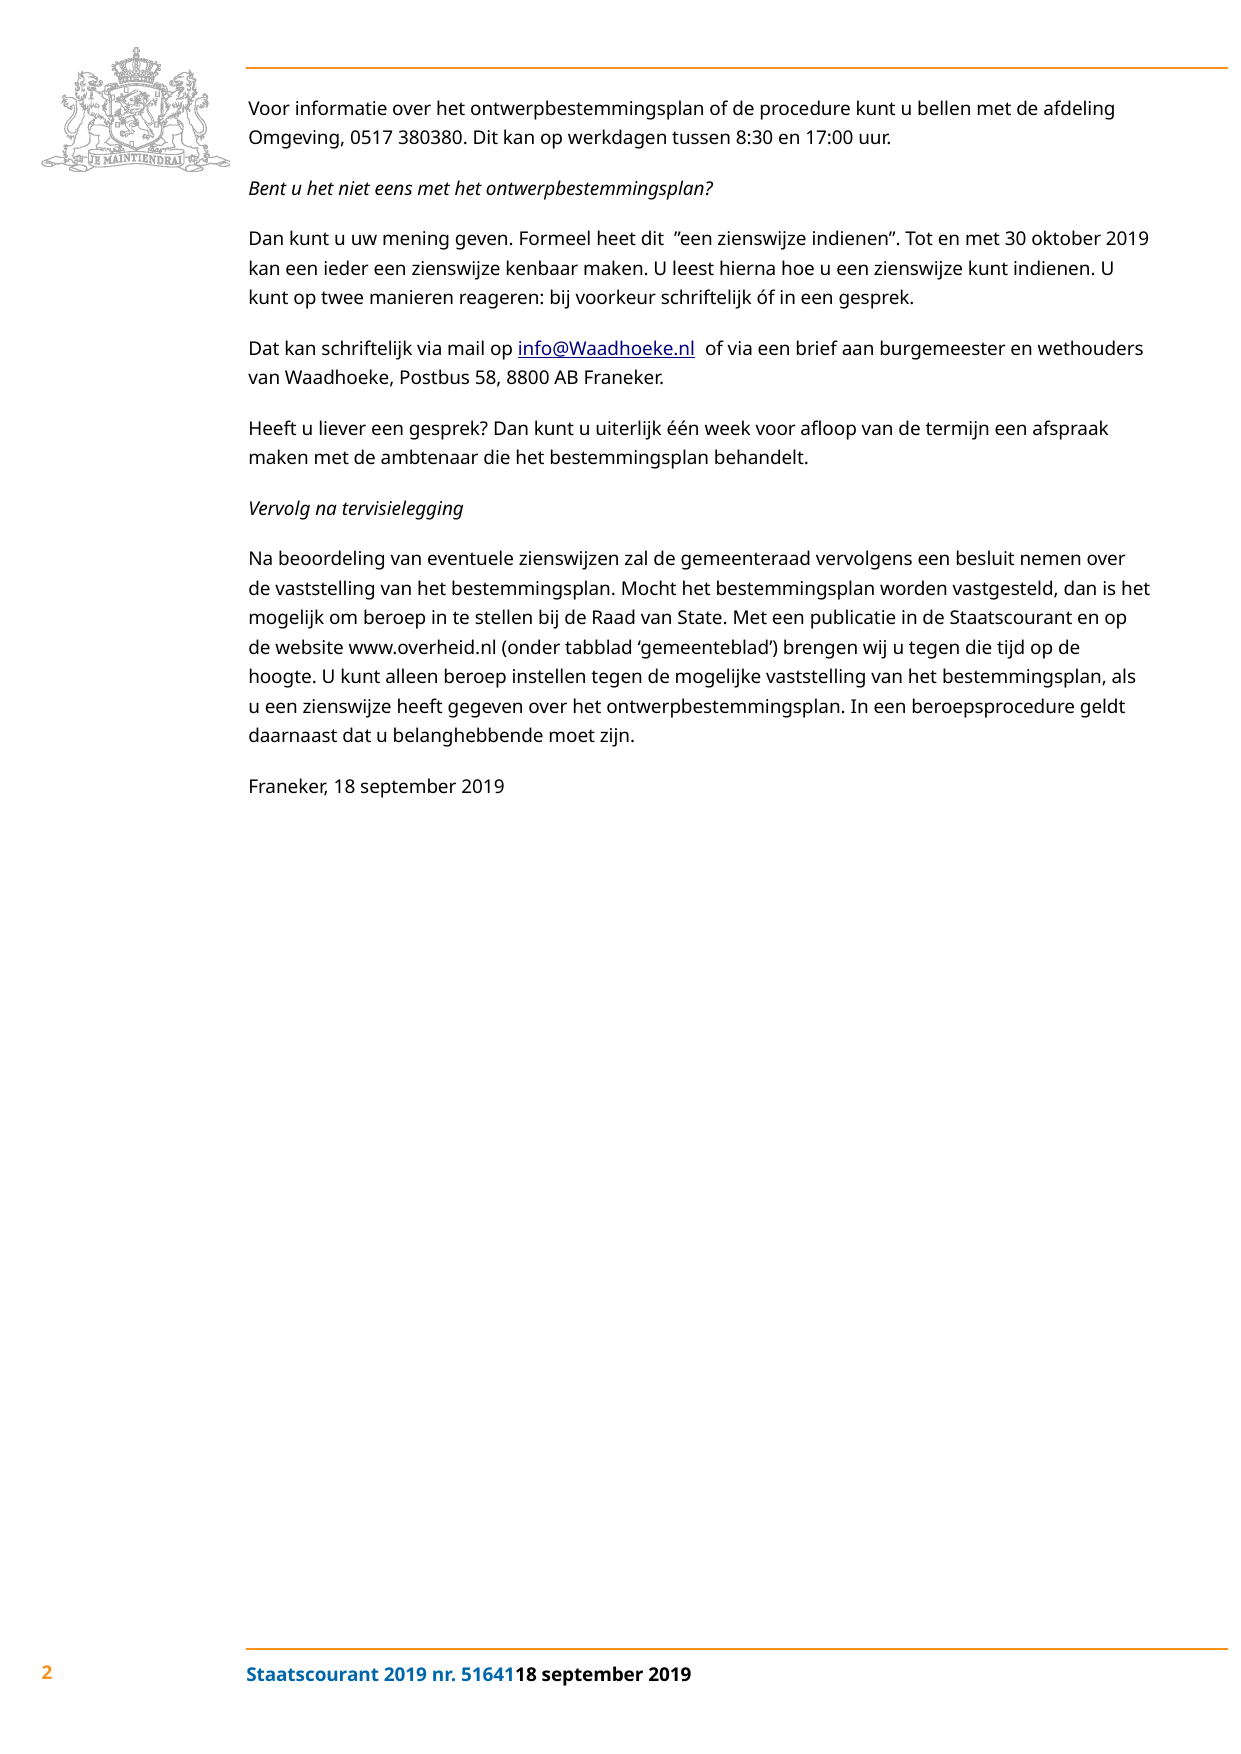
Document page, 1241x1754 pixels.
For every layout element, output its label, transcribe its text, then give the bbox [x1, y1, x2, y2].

text Vervolg na tervisielegging [248, 495, 1152, 521]
text Voor informatie over het ontwerpbestemmingsplan of de procedure kunt u bellen met de afdeling Omgeving, 0517 380380. Dit kan op werkdagen tussen 8:30 en 17:00 uur. [248, 95, 1152, 150]
text Na beoordeling van eventuele zienswijzen zal de gemeenteraad vervolgens een besluit nemen over de vaststelling van het bestemmingsplan. Mocht het bestemmingsplan worden vastgesteld, dan is het mogelijk om beroep in te stellen bij de Raad van State. Met een publicatie in de Staatscourant en op de website www.overheid.nl (onder tabblad ‘gemeenteblad’) brengen wij u tegen die tijd op de hoogte. U kunt alleen beroep instellen tegen de mogelijke vaststelling van het bestemmingsplan, als u een zienswijze heeft gegeven over het ontwerpbestemmingsplan. In een beroepsprocedure geldt daarnaast dat u belanghebbende moet zijn. [248, 545, 1152, 748]
text Dat kan schriftelijk via mail op info@Waadhoeke.nl of via een brief aan burgemeester en wethouders van Waadhoeke, Postbus 58, 8800 AB Franeker. [248, 335, 1152, 390]
text Heeft u liever een gesprek? Dan kunt u uiterlijk één week voor afloop van de termijn een afspraak maken met de ambtenaar die het bestemmingsplan behandelt. [248, 415, 1152, 470]
text Franeker, 18 september 2019 [248, 773, 1152, 799]
picture [41, 47, 231, 172]
text Bent u het niet eens met het ontwerpbestemmingsplan? [248, 175, 1152, 201]
text Dan kunt u uw mening geven. Formeel heet dit ”een zienswijze indienen”. Tot en met 30 oktober 2019 kan een ieder een zienswijze kenbaar maken. U leest hierna hoe u een zienswijze kunt indienen. U kunt op twee manieren reageren: bij voorkeur schriftelijk óf in een gesprek. [248, 225, 1152, 310]
